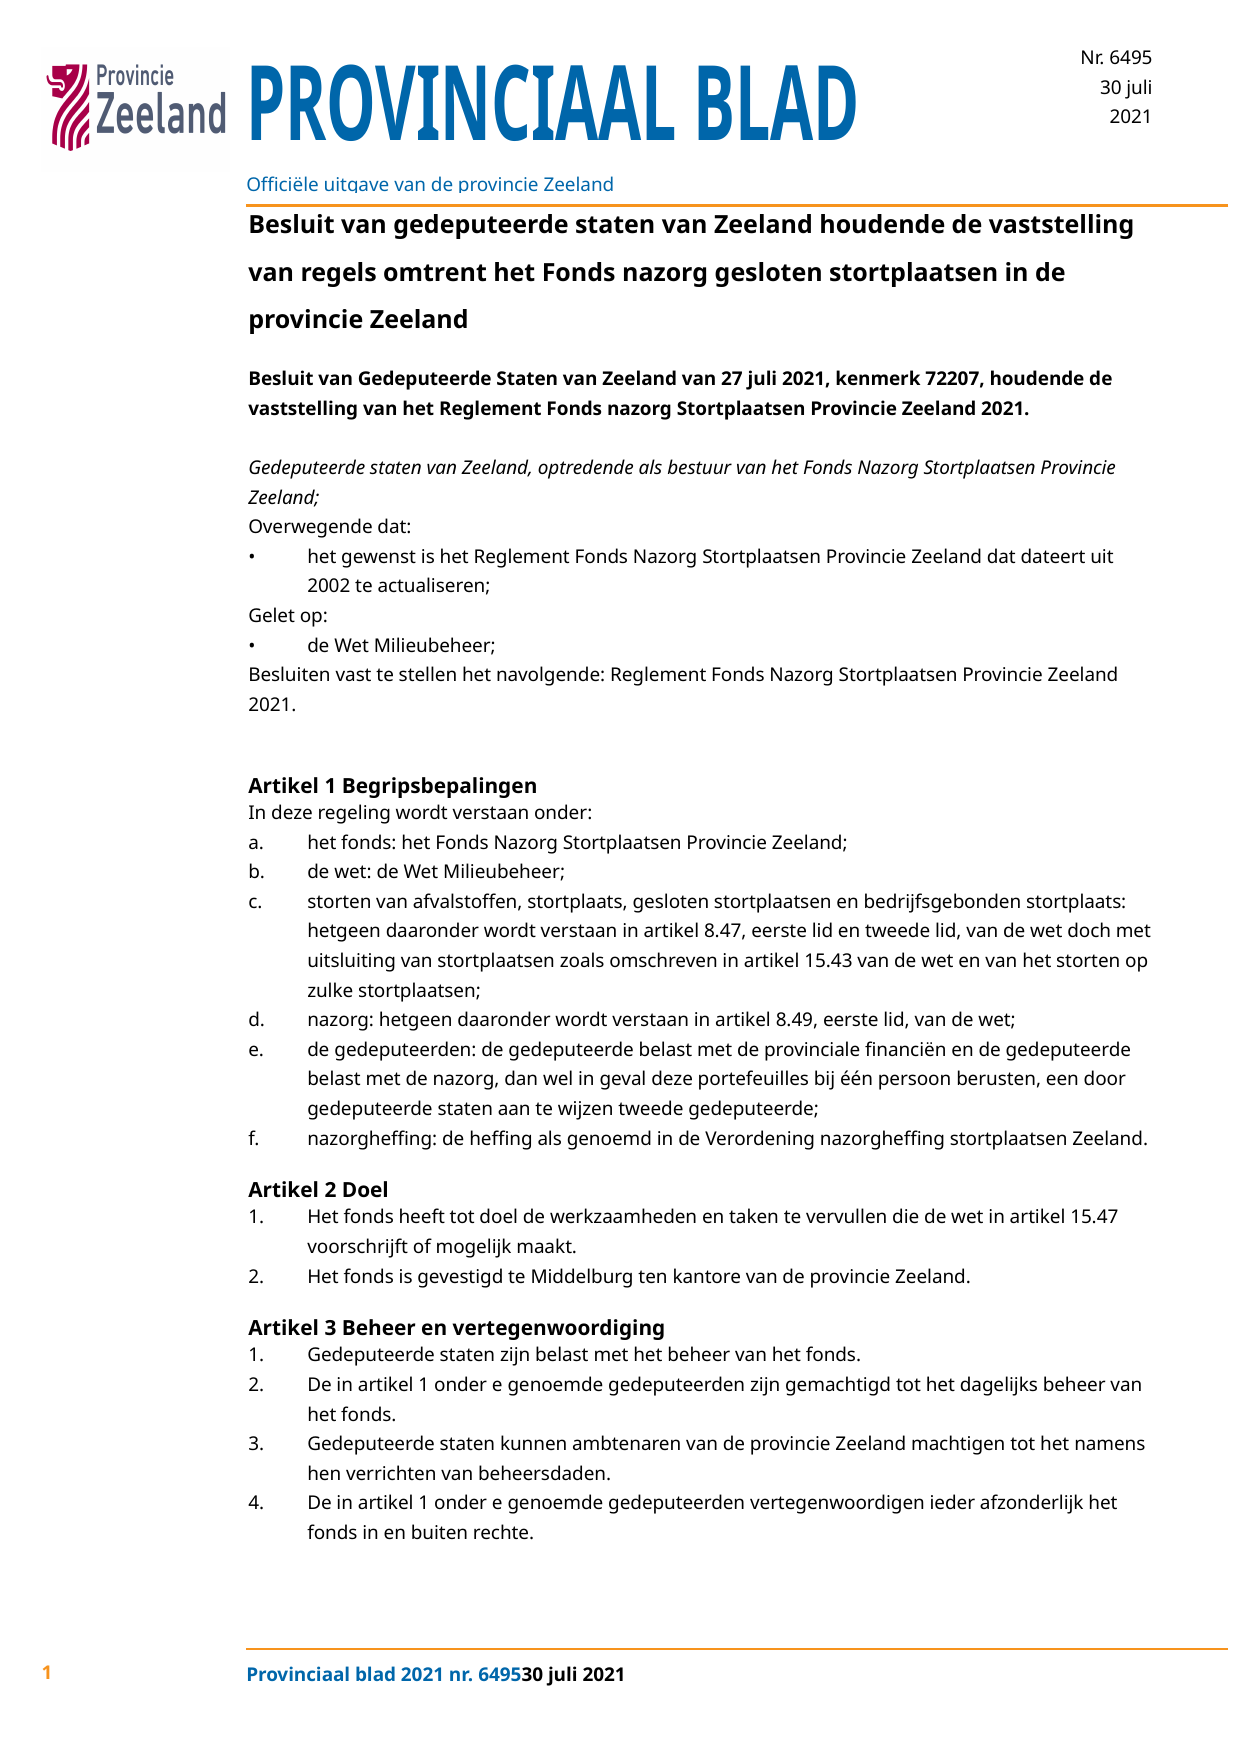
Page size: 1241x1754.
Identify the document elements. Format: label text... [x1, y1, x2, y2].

list de Wet Milieubeheer; [248, 632, 1152, 657]
list het fonds: het Fonds Nazorg Stortplaatsen Provincie Zeeland; [248, 829, 1152, 855]
list De in artikel 1 onder e genoemde gedeputeerden zijn gemachtigd tot het dagelijks beheer van het fonds. [248, 1371, 1152, 1427]
list nazorg: hetgeen daaronder wordt verstaan in artikel 8.49, eerste lid, van de wet; [248, 1006, 1152, 1032]
list nazorgheffing: de heffing als genoemd in de Verordening nazorgheffing stortplaatsen Zeeland. [248, 1125, 1152, 1151]
text Besluiten vast te stellen het navolgende: Reglement Fonds Nazorg Stortplaatsen Provincie Zeeland 2021. [248, 661, 1152, 717]
list Gedeputeerde staten kunnen ambtenaren van de provincie Zeeland machtigen tot het namens hen verrichten van beheersdaden. [248, 1430, 1152, 1486]
list het gewenst is het Reglement Fonds Nazorg Stortplaatsen Provincie Zeeland dat dateert uit 2002 te actualiseren; [248, 543, 1152, 598]
text Overwegende dat: [248, 513, 1152, 539]
list de wet: de Wet Milieubeheer; [248, 858, 1152, 884]
list De in artikel 1 onder e genoemde gedeputeerden vertegenwoordigen ieder afzonderlijk het fonds in en buiten rechte. [248, 1489, 1152, 1545]
text Artikel 3 Beheer en vertegenwoordiging [248, 1313, 1152, 1342]
text Gedeputeerde staten van Zeeland, optredende als bestuur van het Fonds Nazorg Stortplaatsen Provincie Zeeland; [248, 454, 1152, 509]
text Gelet op: [248, 602, 1152, 628]
list Het fonds is gevestigd te Middelburg ten kantore van de provincie Zeeland. [248, 1263, 1152, 1288]
text Artikel 1 Begripsbepalingen [248, 771, 1152, 799]
text Besluit van Gedeputeerde Staten van Zeeland van 27 juli 2021, kenmerk 72207, houdende de vaststelling van het Reglement Fonds nazorg Stortplaatsen Provincie Zeeland 2021. [248, 366, 1152, 421]
list de gedeputeerden: de gedeputeerde belast met de provinciale financiën en de gedeputeerde belast met de nazorg, dan wel in geval deze portefeuilles bij één persoon berusten, een door gedeputeerde staten aan te wijzen tweede gedeputeerde; [248, 1036, 1152, 1121]
picture [41, 47, 231, 172]
list Gedeputeerde staten zijn belast met het beheer van het fonds. [248, 1342, 1152, 1367]
text Artikel 2 Doel [248, 1175, 1152, 1204]
list Het fonds heeft tot doel de werkzaamheden en taken te vervullen die de wet in artikel 15.47 voorschrijft of mogelijk maakt. [248, 1204, 1152, 1259]
text Besluit van gedeputeerde staten van Zeeland houdende de vaststelling van regels omtrent het Fonds nazorg gesloten stortplaatsen in de provincie Zeeland [248, 207, 1152, 336]
list storten van afvalstoffen, stortplaats, gesloten stortplaatsen en bedrijfsgebonden stortplaats: hetgeen daaronder wordt verstaan in artikel 8.47, eerste lid en tweede lid, van de wet doch met uitsluiting van stortplaatsen zoals omschreven in artikel 15.43 van de wet en van het storten op zulke stortplaatsen; [248, 888, 1152, 1003]
text In deze regeling wordt verstaan onder: [248, 799, 1152, 825]
